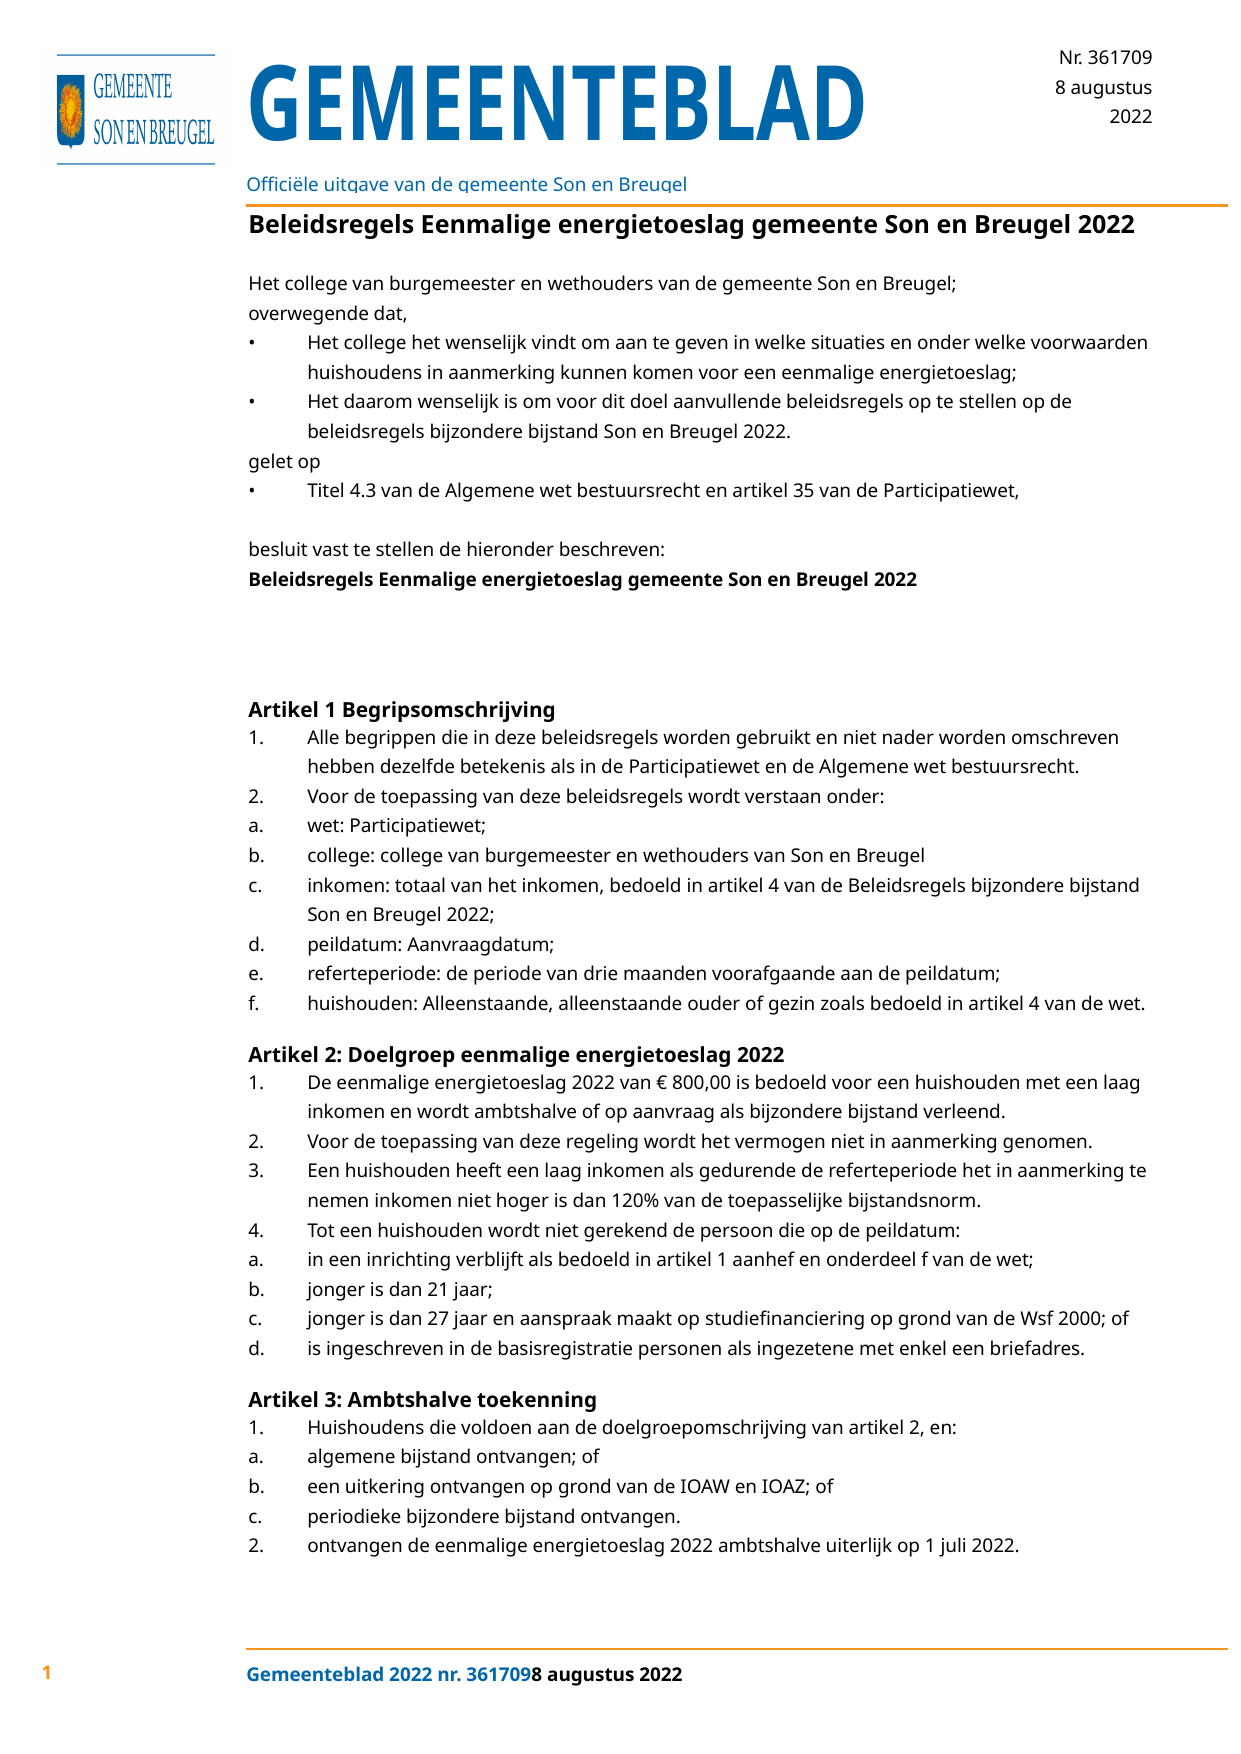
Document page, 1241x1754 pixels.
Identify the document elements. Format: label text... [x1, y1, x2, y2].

list Een huishouden heeft een laag inkomen als gedurende de referteperiode het in aanmerking te nemen inkomen niet hoger is dan 120% van de toepasselijke bijstandsnorm. [248, 1158, 1152, 1213]
text overwegende dat, [248, 300, 1152, 326]
list Huishoudens die voldoen aan de doelgroepomschrijving van artikel 2, en: [248, 1414, 1152, 1440]
list Voor de toepassing van deze regeling wordt het vermogen niet in aanmerking genomen. [248, 1128, 1152, 1154]
list periodieke bijzondere bijstand ontvangen. [248, 1503, 1152, 1528]
list college: college van burgemeester en wethouders van Son en Breugel [248, 842, 1152, 868]
list in een inrichting verblijft als bedoeld in artikel 1 aanhef en onderdeel f van de wet; [248, 1246, 1152, 1272]
text Het college van burgemeester en wethouders van de gemeente Son en Breugel; [248, 270, 1152, 296]
text Artikel 2: Doelgroep eenmalige energietoeslag 2022 [248, 1041, 1152, 1069]
list ontvangen de eenmalige energietoeslag 2022 ambtshalve uiterlijk op 1 juli 2022. [248, 1532, 1152, 1558]
list Tot een huishouden wordt niet gerekend de persoon die op de peildatum: [248, 1217, 1152, 1243]
list Alle begrippen die in deze beleidsregels worden gebruikt en niet nader worden omschreven hebben dezelfde betekenis als in de Participatiewet en de Algemene wet bestuursrecht. [248, 724, 1152, 779]
list algemene bijstand ontvangen; of [248, 1444, 1152, 1469]
list is ingeschreven in de basisregistratie personen als ingezetene met enkel een briefadres. [248, 1335, 1152, 1361]
list inkomen: totaal van het inkomen, bedoeld in artikel 4 van de Beleidsregels bijzondere bijstand Son en Breugel 2022; [248, 872, 1152, 927]
list Voor de toepassing van deze beleidsregels wordt verstaan onder: [248, 783, 1152, 809]
text Artikel 3: Ambtshalve toekenning [248, 1386, 1152, 1414]
list De eenmalige energietoeslag 2022 van € 800,00 is bedoeld voor een huishouden met een laag inkomen en wordt ambtshalve of op aanvraag als bijzondere bijstand verleend. [248, 1069, 1152, 1124]
list peildatum: Aanvraagdatum; [248, 931, 1152, 957]
list Titel 4.3 van de Algemene wet bestuursrecht en artikel 35 van de Participatiewet, [248, 477, 1152, 503]
list referteperiode: de periode van drie maanden voorafgaande aan de peildatum; [248, 961, 1152, 986]
list jonger is dan 21 jaar; [248, 1276, 1152, 1302]
text gelet op [248, 448, 1152, 473]
list Het daarom wenselijk is om voor dit doel aanvullende beleidsregels op te stellen op de beleidsregels bijzondere bijstand Son en Breugel 2022. [248, 389, 1152, 444]
text Artikel 1 Begripsomschrijving [248, 695, 1152, 724]
text Beleidsregels Eenmalige energietoeslag gemeente Son en Breugel 2022 [248, 566, 1152, 592]
text Beleidsregels Eenmalige energietoeslag gemeente Son en Breugel 2022 [248, 207, 1152, 241]
list jonger is dan 27 jaar en aanspraak maakt op studiefinanciering op grond van de Wsf 2000; of [248, 1306, 1152, 1331]
picture [41, 47, 231, 172]
list wet: Participatiewet; [248, 813, 1152, 838]
list een uitkering ontvangen op grond van de IOAW en IOAZ; of [248, 1473, 1152, 1499]
text besluit vast te stellen de hieronder beschreven: [248, 537, 1152, 562]
list huishouden: Alleenstaande, alleenstaande ouder of gezin zoals bedoeld in artikel 4 van de wet. [248, 990, 1152, 1016]
list Het college het wenselijk vindt om aan te geven in welke situaties en onder welke voorwaarden huishoudens in aanmerking kunnen komen voor een eenmalige energietoeslag; [248, 329, 1152, 385]
